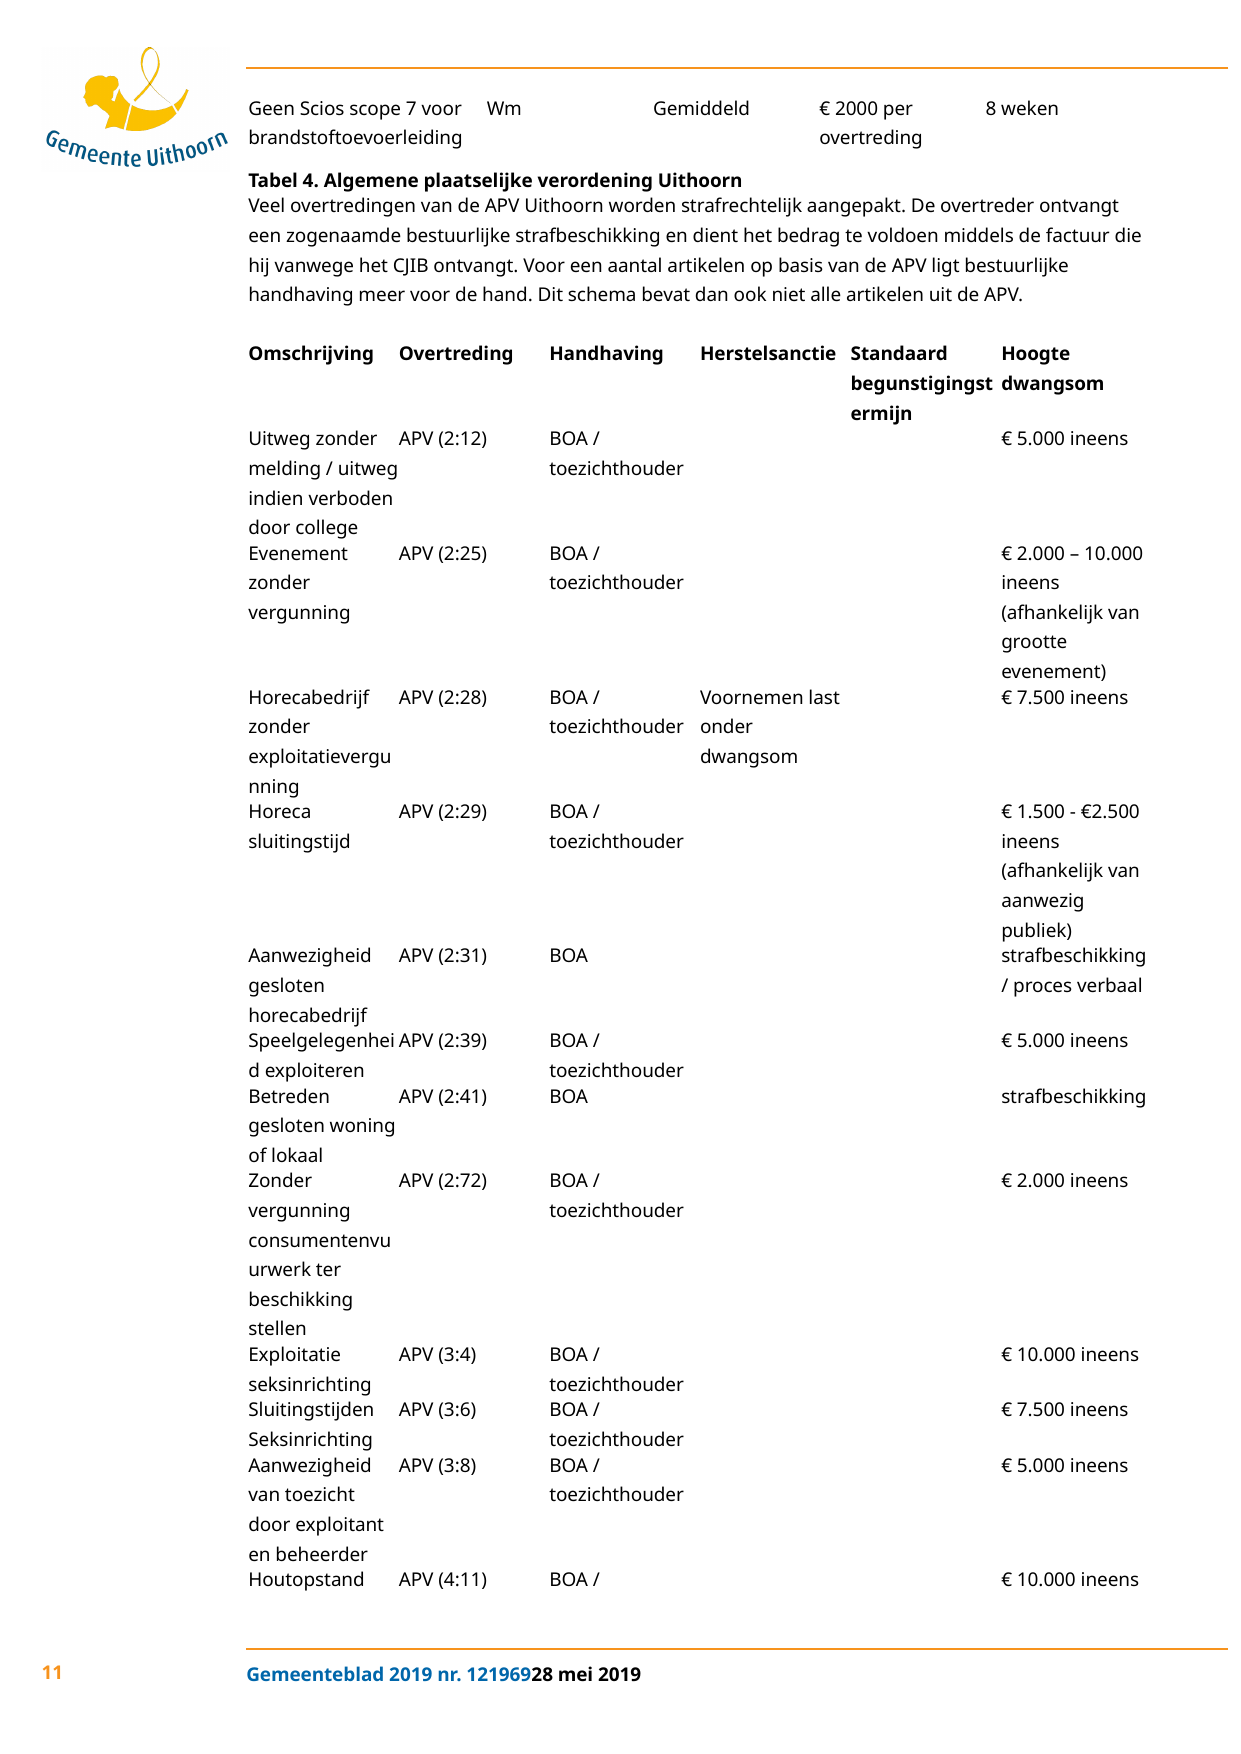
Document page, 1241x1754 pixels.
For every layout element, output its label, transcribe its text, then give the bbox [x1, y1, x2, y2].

table_cell strafbeschikking/ proces verbaal [1001, 943, 1152, 1027]
table_cell BOA / toezichthouder [549, 1452, 700, 1566]
table_cell € 1.500 - €2.500 ineens (afhankelijk van aanwezig publiek) [1001, 799, 1152, 943]
table_cell Zonder vergunning consumentenvuurwerk ter beschikking stellen [248, 1168, 398, 1341]
table_cell APV (2:31) [399, 943, 549, 1027]
table_cell Aanwezigheid van toezicht door exploitant en beheerder [248, 1452, 398, 1566]
table_cell BOA / toezichthouder [549, 1168, 700, 1341]
table_cell Horeca sluitingstijd [248, 799, 398, 943]
table_cell [850, 943, 1001, 1027]
table_cell [700, 1566, 850, 1592]
table_cell € 5.000 ineens [1001, 1452, 1152, 1566]
table_cell APV (3:6) [399, 1397, 549, 1452]
table_cell Sluitingstijden Seksinrichting [248, 1397, 398, 1452]
table_cell [700, 540, 850, 684]
table_cell € 5.000 ineens [1001, 1028, 1152, 1083]
table_cell APV (2:12) [399, 426, 549, 540]
table_cell [700, 1397, 850, 1452]
table_header Overtreding [399, 341, 549, 426]
table_cell € 2000 per overtreding [819, 95, 985, 150]
table_cell BOA / toezichthouder [549, 1341, 700, 1397]
table_cell BOA [549, 943, 700, 1027]
table_cell BOA / toezichthouder [549, 1397, 700, 1452]
table_cell APV (2:41) [399, 1083, 549, 1168]
table_cell [850, 540, 1001, 684]
table_cell [700, 1341, 850, 1397]
table_cell BOA / toezichthouder [549, 799, 700, 943]
table_cell Voornemen last onder dwangsom [700, 684, 850, 798]
table_cell Geen Scios scope 7 voor brandstoftoevoerleiding [248, 95, 487, 150]
table_cell strafbeschikking [1001, 1083, 1152, 1168]
table_cell € 7.500 ineens [1001, 684, 1152, 798]
table_header Omschrijving [248, 341, 398, 426]
text Veel overtredingen van de APV Uithoorn worden strafrechtelijk aangepakt. De overtreder ontvangt een zogenaamde bestuurlijke strafbeschikking en dient het bedrag te voldoen middels de factuur die hij vanwege het CJIB ontvangt. Voor een aantal artikelen op basis van de APV ligt bestuurlijke handhaving meer voor de hand. Dit schema bevat dan ook niet alle artikelen uit de APV. [248, 193, 1152, 307]
table_cell [700, 1083, 850, 1168]
table_cell [850, 1028, 1001, 1083]
table_cell APV (3:8) [399, 1452, 549, 1566]
table_cell [850, 1168, 1001, 1341]
table_cell Aanwezigheid gesloten horecabedrijf [248, 943, 398, 1027]
table_cell [700, 1028, 850, 1083]
table_header Handhaving [549, 341, 700, 426]
table_cell APV (2:29) [399, 799, 549, 943]
table_cell Betreden gesloten woning of lokaal [248, 1083, 398, 1168]
table_cell APV (2:72) [399, 1168, 549, 1341]
table_cell [850, 1341, 1001, 1397]
table_cell APV (2:28) [399, 684, 549, 798]
table_header Hoogte dwangsom [1001, 341, 1152, 426]
table_cell [700, 943, 850, 1027]
table_cell [850, 1397, 1001, 1452]
table_cell [850, 799, 1001, 943]
table_cell € 2.000 – 10.000 ineens (afhankelijk van grootte evenement) [1001, 540, 1152, 684]
table_cell Speelgelegenheid exploiteren [248, 1028, 398, 1083]
table_cell [700, 1168, 850, 1341]
table_header Standaard begunstigingstermijn [850, 341, 1001, 426]
table_cell [700, 1452, 850, 1566]
table_cell € 5.000 ineens [1001, 426, 1152, 540]
table_cell Uitweg zonder melding / uitweg indien verboden door college [248, 426, 398, 540]
table_cell [850, 684, 1001, 798]
table_cell € 2.000 ineens [1001, 1168, 1152, 1341]
table_cell BOA / [549, 1566, 700, 1592]
table_cell BOA / toezichthouder [549, 684, 700, 798]
table_cell [700, 426, 850, 540]
table_cell Exploitatie seksinrichting [248, 1341, 398, 1397]
table_cell [850, 1566, 1001, 1592]
table_cell BOA / toezichthouder [549, 540, 700, 684]
table_cell APV (3:4) [399, 1341, 549, 1397]
table_cell APV (2:39) [399, 1028, 549, 1083]
table_cell [850, 1083, 1001, 1168]
table_cell BOA / toezichthouder [549, 1028, 700, 1083]
picture [41, 47, 231, 172]
table_cell Wm [487, 95, 653, 150]
table_cell [850, 426, 1001, 540]
text Tabel 4. Algemene plaatselijke verordening Uithoorn [248, 167, 1152, 193]
table_cell 8 weken [985, 95, 1152, 150]
table_cell BOA [549, 1083, 700, 1168]
table_cell Evenement zonder vergunning [248, 540, 398, 684]
table_cell APV (4:11) [399, 1566, 549, 1592]
table_cell € 10.000 ineens [1001, 1341, 1152, 1397]
table_header Herstelsanctie [700, 341, 850, 426]
table_cell Gemiddeld [653, 95, 819, 150]
table_cell [700, 799, 850, 943]
table_cell Horecabedrijf zonder exploitatievergunning [248, 684, 398, 798]
table_cell [850, 1452, 1001, 1566]
table_cell BOA / toezichthouder [549, 426, 700, 540]
table_cell APV (2:25) [399, 540, 549, 684]
table_cell € 10.000 ineens [1001, 1566, 1152, 1592]
table_cell € 7.500 ineens [1001, 1397, 1152, 1452]
table_cell Houtopstand [248, 1566, 398, 1592]
